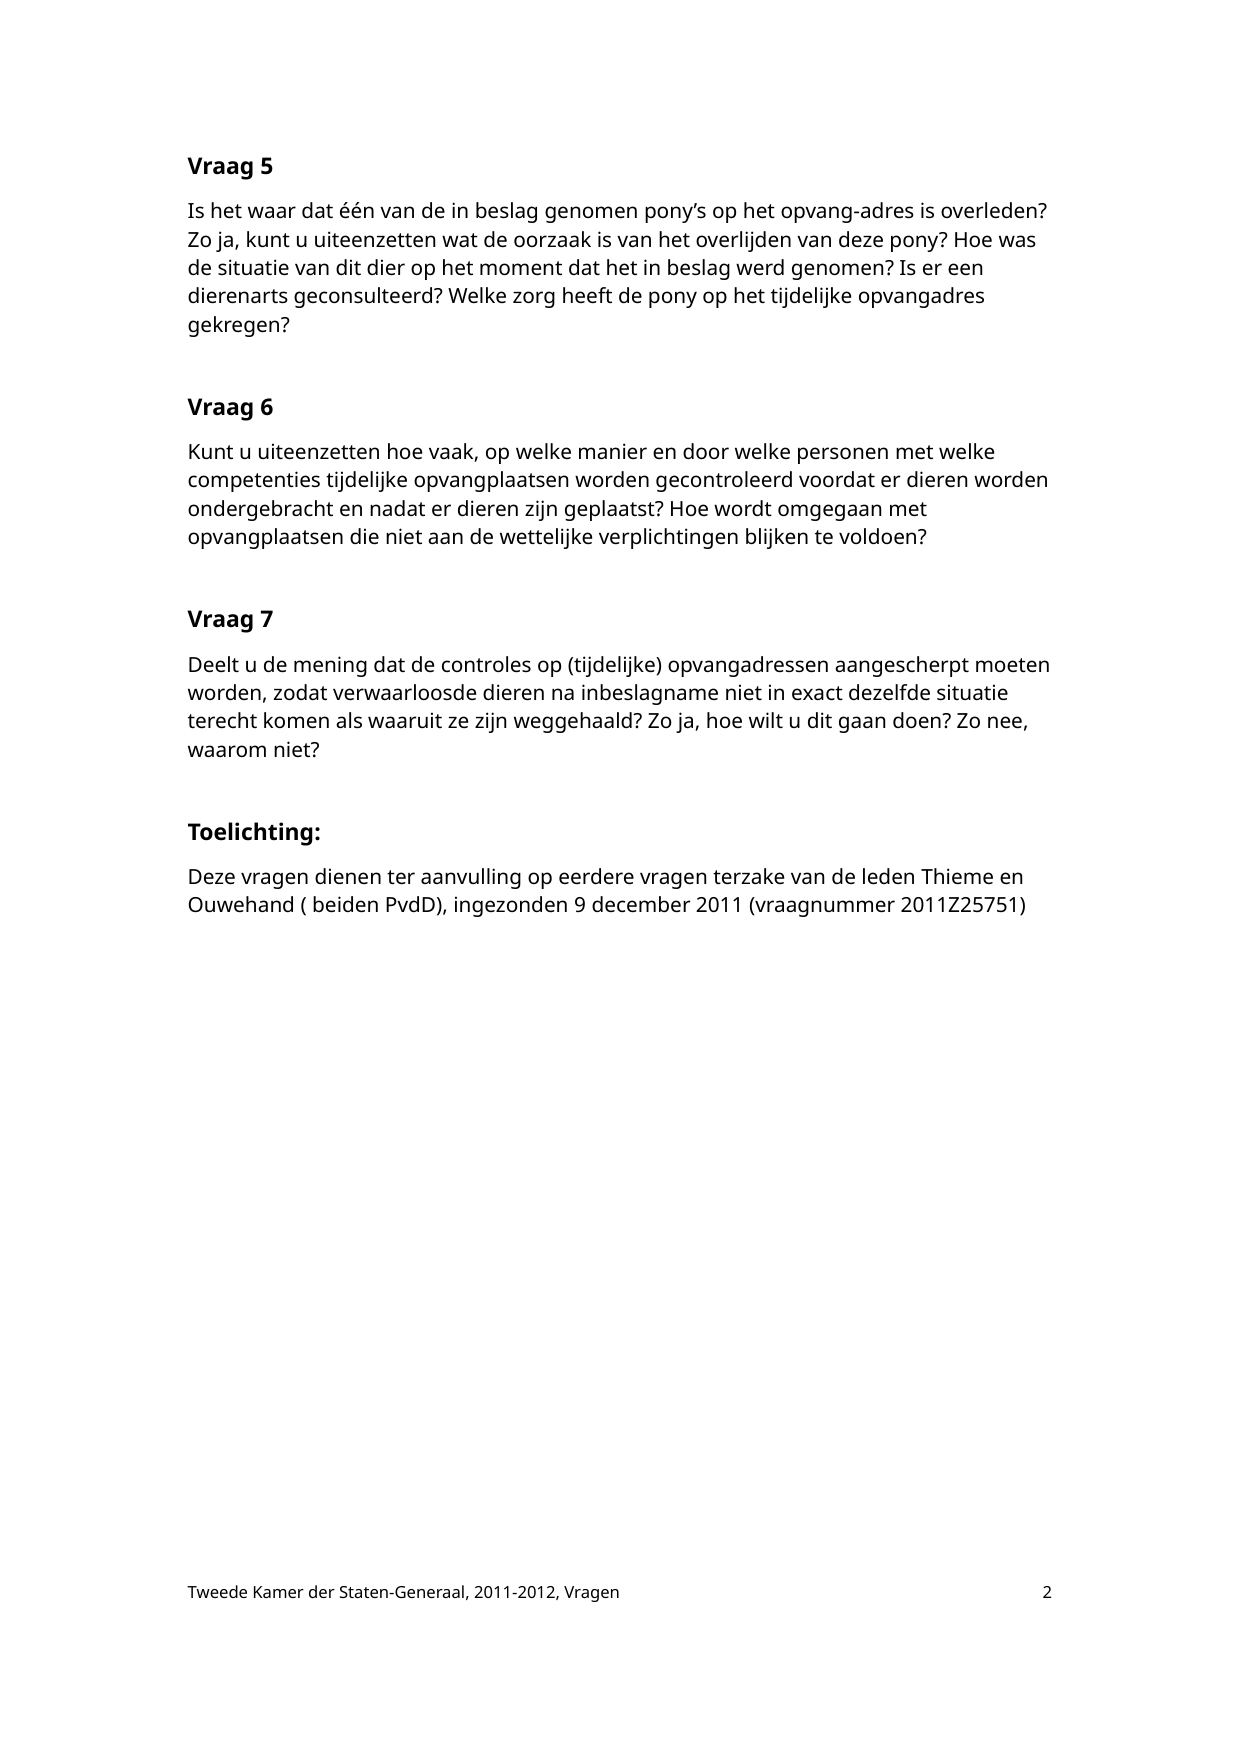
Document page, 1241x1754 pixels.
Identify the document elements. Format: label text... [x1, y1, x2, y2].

text Is het waar dat één van de in beslag genomen pony’s op het opvang-adres is overleden? Zo ja, kunt u uiteenzetten wat de oorzaak is van het overlijden van deze pony? Hoe was de situatie van dit dier op het moment dat het in beslag werd genomen? Is er een dierenarts geconsulteerd? Welke zorg heeft de pony op het tijdelijke opvangadres gekregen? [187, 196, 1053, 338]
subtitle Vraag 5 [187, 150, 1053, 181]
text Deze vragen dienen ter aanvulling op eerdere vragen terzake van de leden Thieme en Ouwehand ( beiden PvdD), ingezonden 9 december 2011 (vraagnummer 2011Z25751) [187, 862, 1053, 919]
text Deelt u de mening dat de controles op (tijdelijke) opvangadressen aangescherpt moeten worden, zodat verwaarloosde dieren na inbeslagname niet in exact dezelfde situatie terecht komen als waaruit ze zijn weggehaald? Zo ja, hoe wilt u dit gaan doen? Zo nee, waarom niet? [187, 650, 1053, 763]
text Kunt u uiteenzetten hoe vaak, op welke manier en door welke personen met welke competenties tijdelijke opvangplaatsen worden gecontroleerd voordat er dieren worden ondergebracht en nadat er dieren zijn geplaatst? Hoe wordt omgegaan met opvangplaatsen die niet aan de wettelijke verplichtingen blijken te voldoen? [187, 437, 1053, 551]
subtitle Toelichting: [187, 816, 1053, 847]
subtitle Vraag 7 [187, 603, 1053, 635]
subtitle Vraag 6 [187, 391, 1053, 422]
